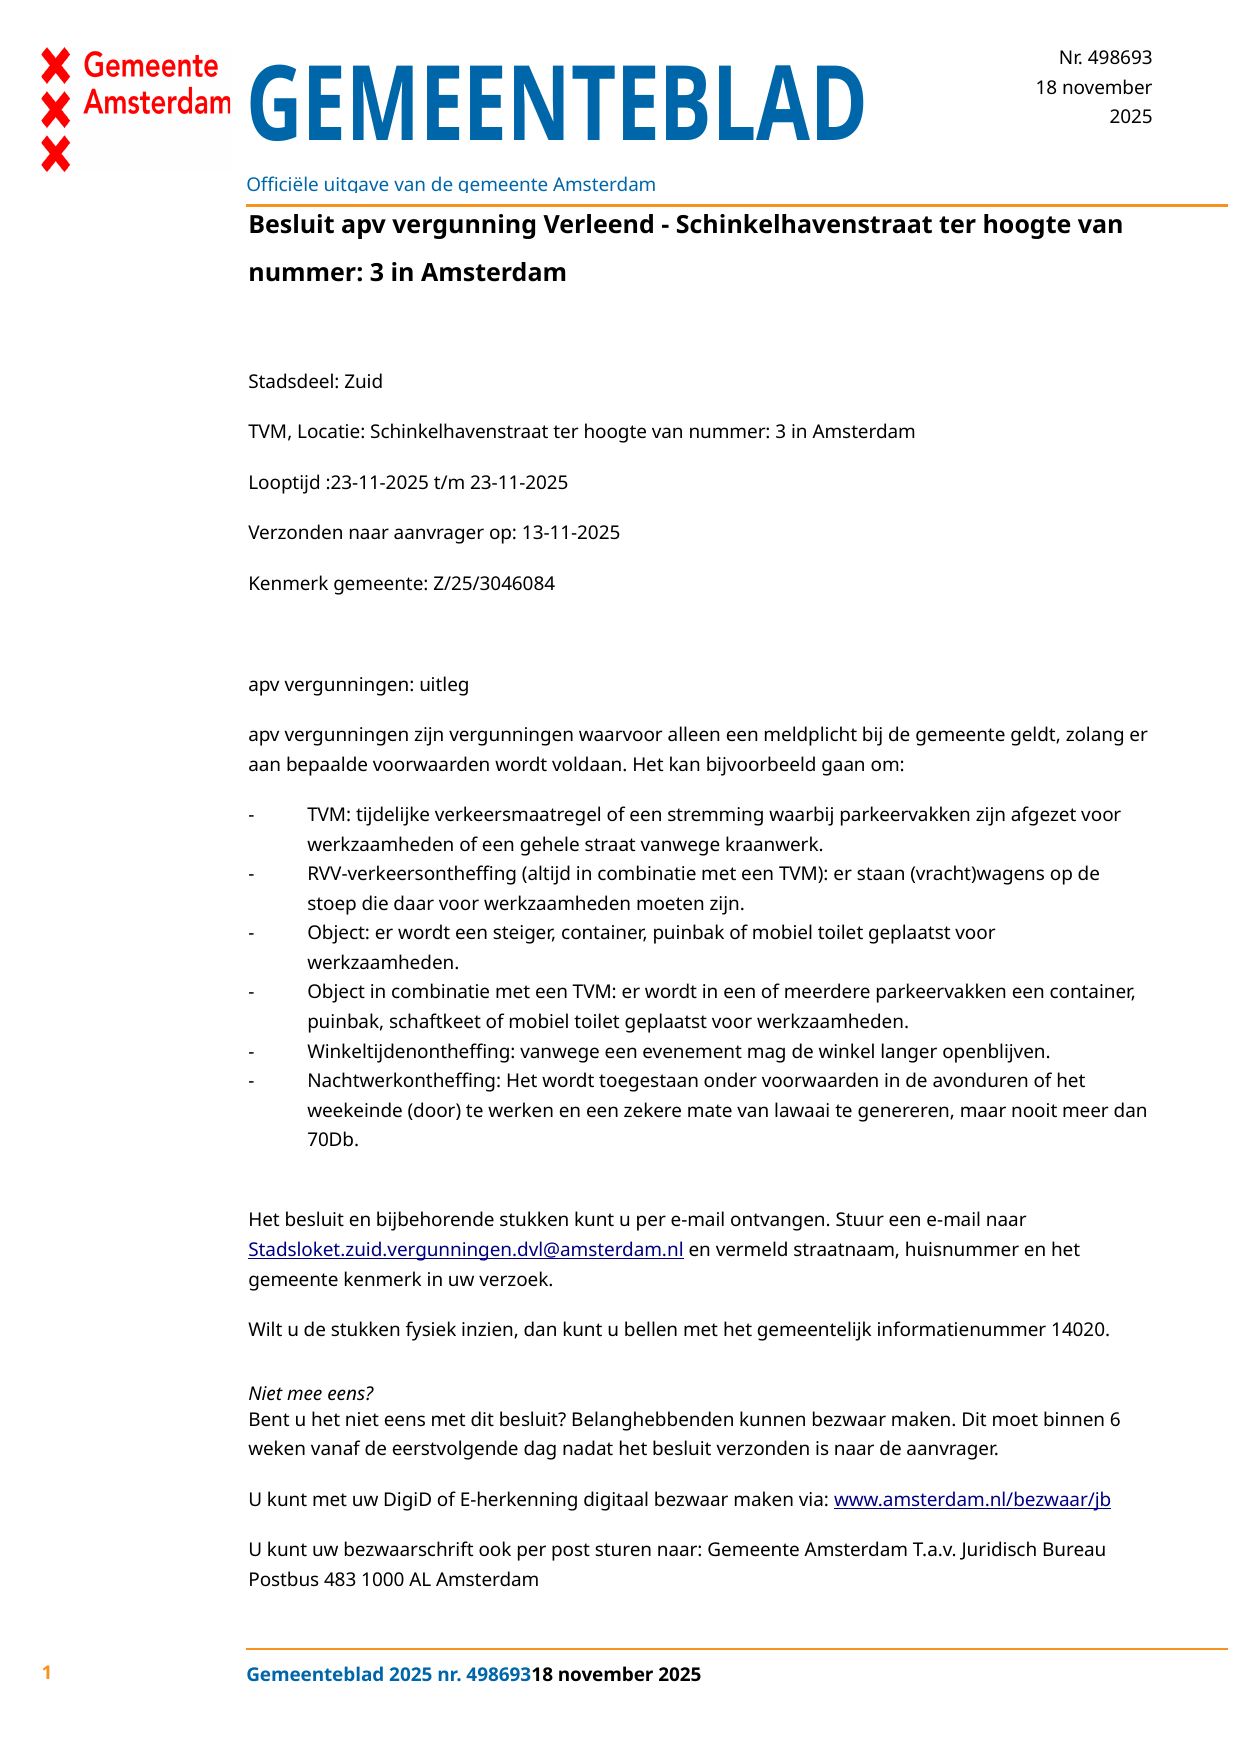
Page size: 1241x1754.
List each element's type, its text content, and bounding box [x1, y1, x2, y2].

text TVM, Locatie: Schinkelhavenstraat ter hoogte van nummer: 3 in Amsterdam [248, 419, 1152, 444]
list RVV-verkeersontheffing (altijd in combinatie met een TVM): er staan (vracht)wagens op de stoep die daar voor werkzaamheden moeten zijn. [248, 860, 1152, 916]
list TVM: tijdelijke verkeersmaatregel of een stremming waarbij parkeervakken zijn afgezet voor werkzaamheden of een gehele straat vanwege kraanwerk. [248, 801, 1152, 857]
text Besluit apv vergunning Verleend - Schinkelhavenstraat ter hoogte van nummer: 3 in Amsterdam [248, 207, 1152, 288]
list Object: er wordt een steiger, container, puinbak of mobiel toilet geplaatst voor werkzaamheden. [248, 919, 1152, 975]
text Stadsdeel: Zuid [248, 368, 1152, 394]
text Het besluit en bijbehorende stukken kunt u per e-mail ontvangen. Stuur een e-mail naar Stadsloket.zuid.vergunningen.dvl@amsterdam.nl en vermeld straatnaam, huisnummer en het gemeente kenmerk in uw verzoek. [248, 1207, 1152, 1292]
list Nachtwerkontheffing: Het wordt toegestaan onder voorwaarden in de avonduren of het weekeinde (door) te werken en een zekere mate van lawaai te genereren, maar nooit meer dan 70Db. [248, 1067, 1152, 1152]
text Looptijd :23-11-2025 t/m 23-11-2025 [248, 469, 1152, 495]
text Kenmerk gemeente: Z/25/3046084 [248, 570, 1152, 596]
picture [41, 47, 231, 172]
list Object in combinatie met een TVM: er wordt in een of meerdere parkeervakken een container, puinbak, schaftkeet of mobiel toilet geplaatst voor werkzaamheden. [248, 979, 1152, 1034]
text Verzonden naar aanvrager op: 13-11-2025 [248, 519, 1152, 545]
text Niet mee eens? [248, 1380, 1152, 1406]
text apv vergunningen: uitleg [248, 671, 1152, 697]
list Winkeltijdenontheffing: vanwege een evenement mag de winkel langer openblijven. [248, 1038, 1152, 1064]
text U kunt met uw DigiD of E-herkenning digitaal bezwaar maken via: www.amsterdam.nl/bezwaar/jb [248, 1486, 1152, 1512]
text U kunt uw bezwaarschrift ook per post sturen naar: Gemeente Amsterdam T.a.v. Juridisch Bureau Postbus 483 1000 AL Amsterdam [248, 1536, 1152, 1592]
text Wilt u de stukken fysiek inzien, dan kunt u bellen met het gemeentelijk informatienummer 14020. [248, 1316, 1152, 1342]
text Bent u het niet eens met dit besluit? Belanghebbenden kunnen bezwaar maken. Dit moet binnen 6 weken vanaf de eerstvolgende dag nadat het besluit verzonden is naar de aanvrager. [248, 1406, 1152, 1461]
text apv vergunningen zijn vergunningen waarvoor alleen een meldplicht bij de gemeente geldt, zolang er aan bepaalde voorwaarden wordt voldaan. Het kan bijvoorbeeld gaan om: [248, 721, 1152, 777]
